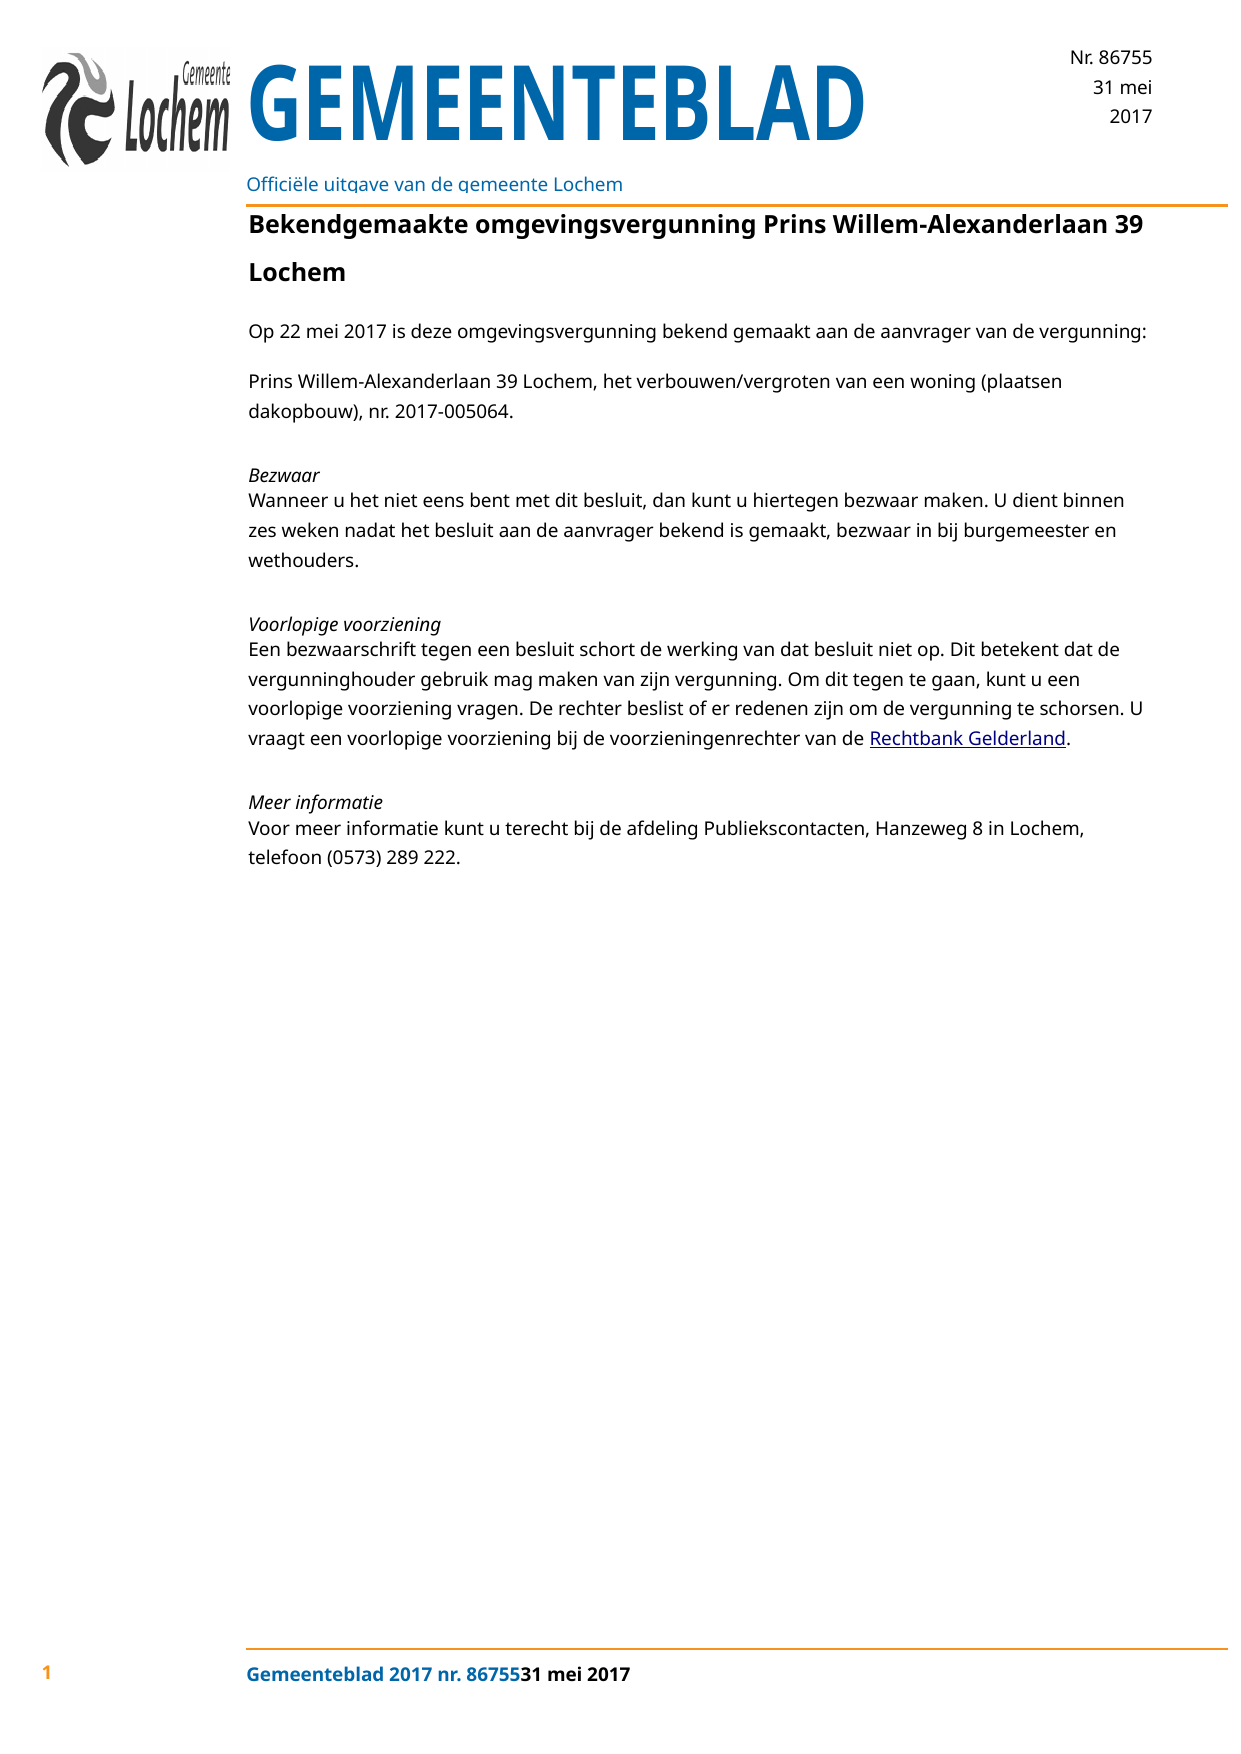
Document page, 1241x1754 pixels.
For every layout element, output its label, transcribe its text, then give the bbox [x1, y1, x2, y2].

text Meer informatie [248, 789, 1152, 815]
picture [41, 47, 231, 172]
text Bezwaar [248, 462, 1152, 488]
text Een bezwaarschrift tegen een besluit schort de werking van dat besluit niet op. Dit betekent dat de vergunninghouder gebruik mag maken van zijn vergunning. Om dit tegen te gaan, kunt u een voorlopige voorziening vragen. De rechter beslist of er redenen zijn om de vergunning te schorsen. U vraagt een voorlopige voorziening bij de voorzieningenrechter van de Rechtbank Gelderland. [248, 636, 1152, 751]
text Wanneer u het niet eens bent met dit besluit, dan kunt u hiertegen bezwaar maken. U dient binnen zes weken nadat het besluit aan de aanvrager bekend is gemaakt, bezwaar in bij burgemeester en wethouders. [248, 488, 1152, 572]
text Op 22 mei 2017 is deze omgevingsvergunning bekend gemaakt aan de aanvrager van de vergunning: [248, 318, 1152, 344]
text Bekendgemaakte omgevingsvergunning Prins Willem-Alexanderlaan 39 Lochem [248, 207, 1152, 288]
text Voor meer informatie kunt u terecht bij de afdeling Publiekscontacten, Hanzeweg 8 in Lochem, telefoon (0573) 289 222. [248, 815, 1152, 870]
text Voorlopige voorziening [248, 611, 1152, 636]
text Prins Willem-Alexanderlaan 39 Lochem, het verbouwen/vergroten van een woning (plaatsen dakopbouw), nr. 2017-005064. [248, 368, 1152, 424]
